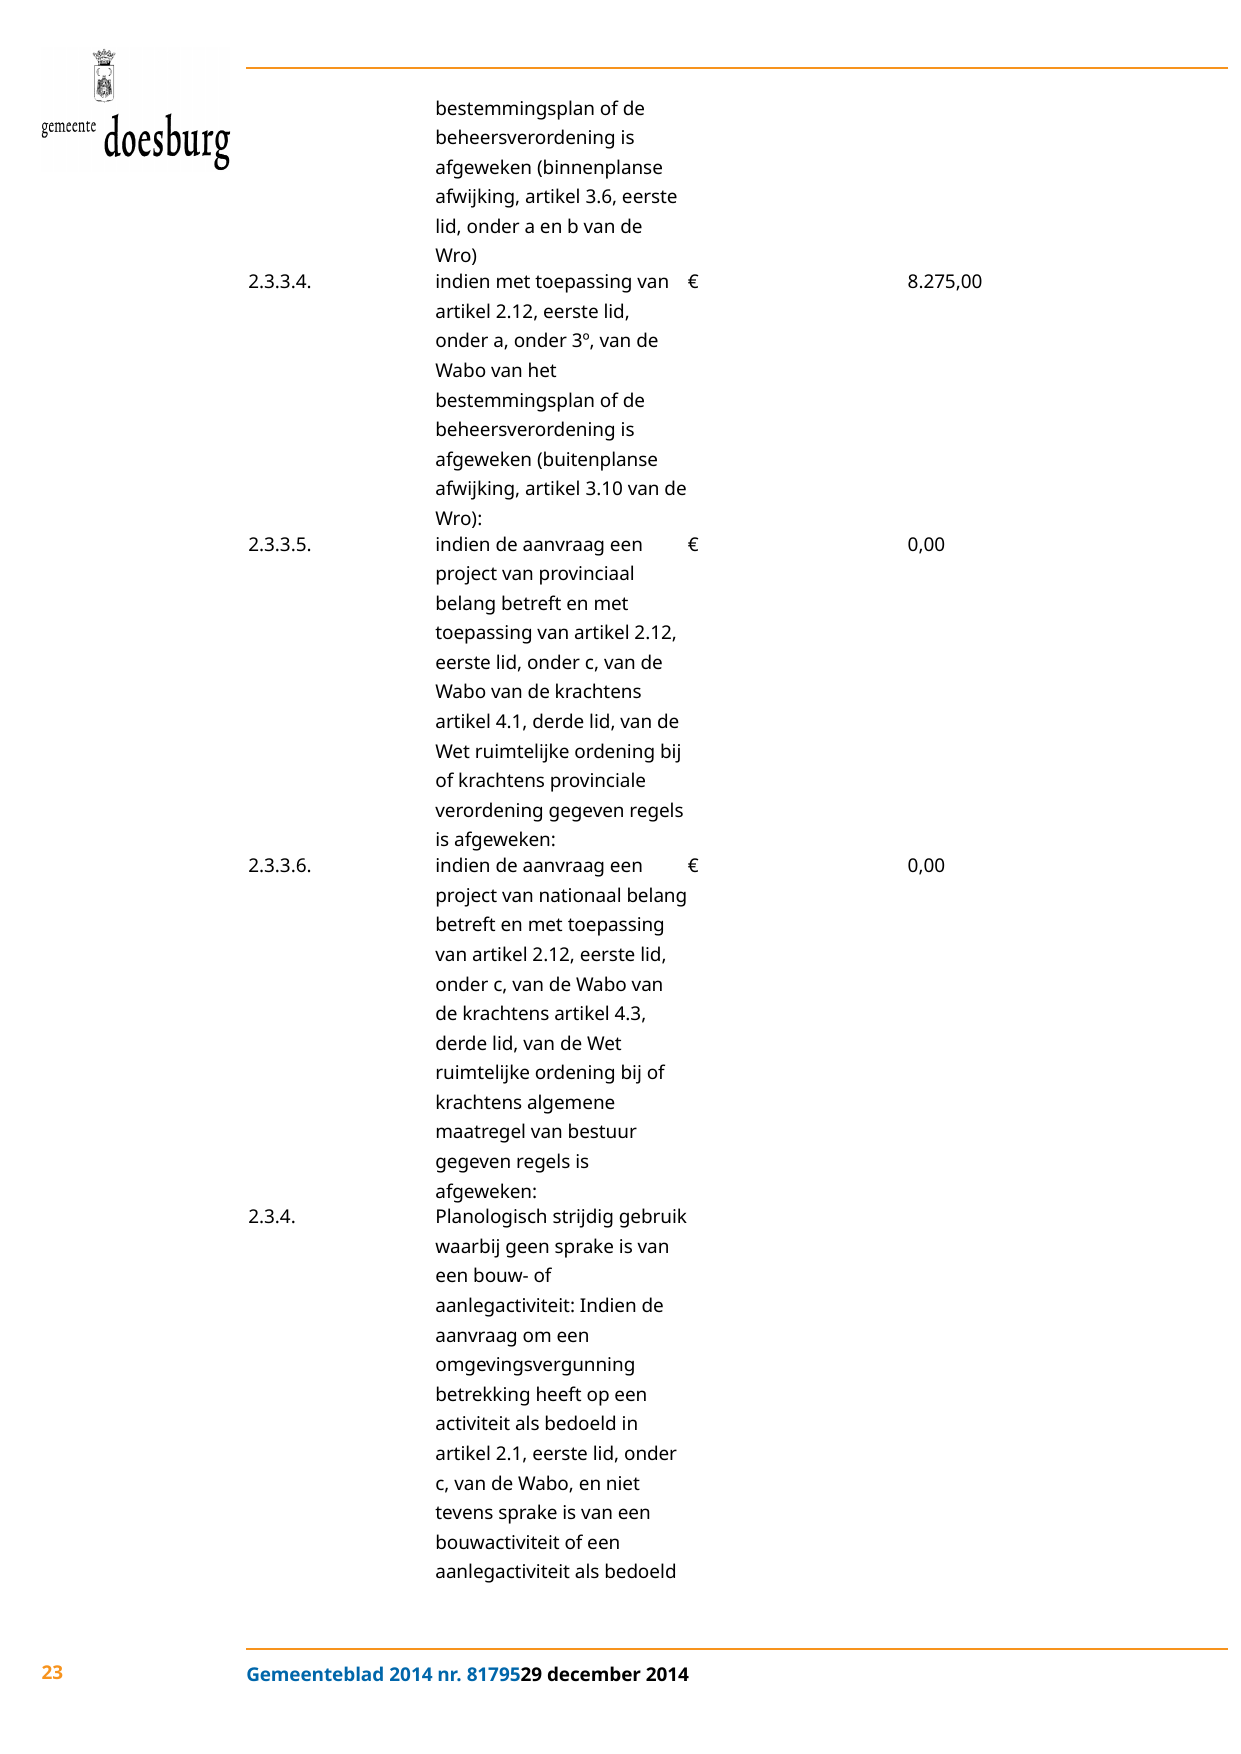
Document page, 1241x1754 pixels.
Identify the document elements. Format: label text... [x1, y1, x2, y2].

table_cell 0,00 [908, 531, 1152, 852]
table_cell € [688, 269, 907, 531]
table_cell 8.275,00 [908, 269, 1152, 531]
table_cell indien met toepassing van artikel 2.12, eerste lid, onder a, onder 3º, van de Wabo van het bestemmingsplan of de beheersverordening is afgeweken (buitenplanse afwijking, artikel 3.10 van de Wro): [435, 269, 688, 531]
table_cell [908, 95, 1152, 268]
table_cell € [688, 853, 907, 1203]
table_cell 0,00 [908, 853, 1152, 1203]
table_cell 2.3.3.4. [248, 269, 435, 531]
table_cell 2.3.3.6. [248, 853, 435, 1203]
table_cell [688, 1204, 907, 1584]
picture [41, 47, 231, 172]
table_cell indien de aanvraag een project van provinciaal belang betreft en met toepassing van artikel 2.12, eerste lid, onder c, van de Wabo van de krachtens artikel 4.1, derde lid, van de Wet ruimtelijke ordening bij of krachtens provinciale verordening gegeven regels is afgeweken: [435, 531, 688, 852]
table_cell 2.3.3.5. [248, 531, 435, 852]
table_cell [908, 1204, 1152, 1584]
table_cell Planologisch strijdig gebruik waarbij geen sprake is van een bouw- of aanlegactiviteit: Indien de aanvraag om een omgevingsvergunning betrekking heeft op een activiteit als bedoeld in artikel 2.1, eerste lid, onder c, van de Wabo, en niet tevens sprake is van een bouwactiviteit of een aanlegactiviteit als bedoeld [435, 1204, 688, 1584]
table_cell bestemmingsplan of de beheersverordening is afgeweken (binnenplanse afwijking, artikel 3.6, eerste lid, onder a en b van de Wro) [435, 95, 688, 268]
table_cell 2.3.4. [248, 1204, 435, 1584]
table_cell € [688, 531, 907, 852]
table_cell indien de aanvraag een project van nationaal belang betreft en met toepassing van artikel 2.12, eerste lid, onder c, van de Wabo van de krachtens artikel 4.3, derde lid, van de Wet ruimtelijke ordening bij of krachtens algemene maatregel van bestuur gegeven regels is afgeweken: [435, 853, 688, 1203]
table_cell [688, 95, 907, 268]
table_cell [248, 95, 435, 268]
